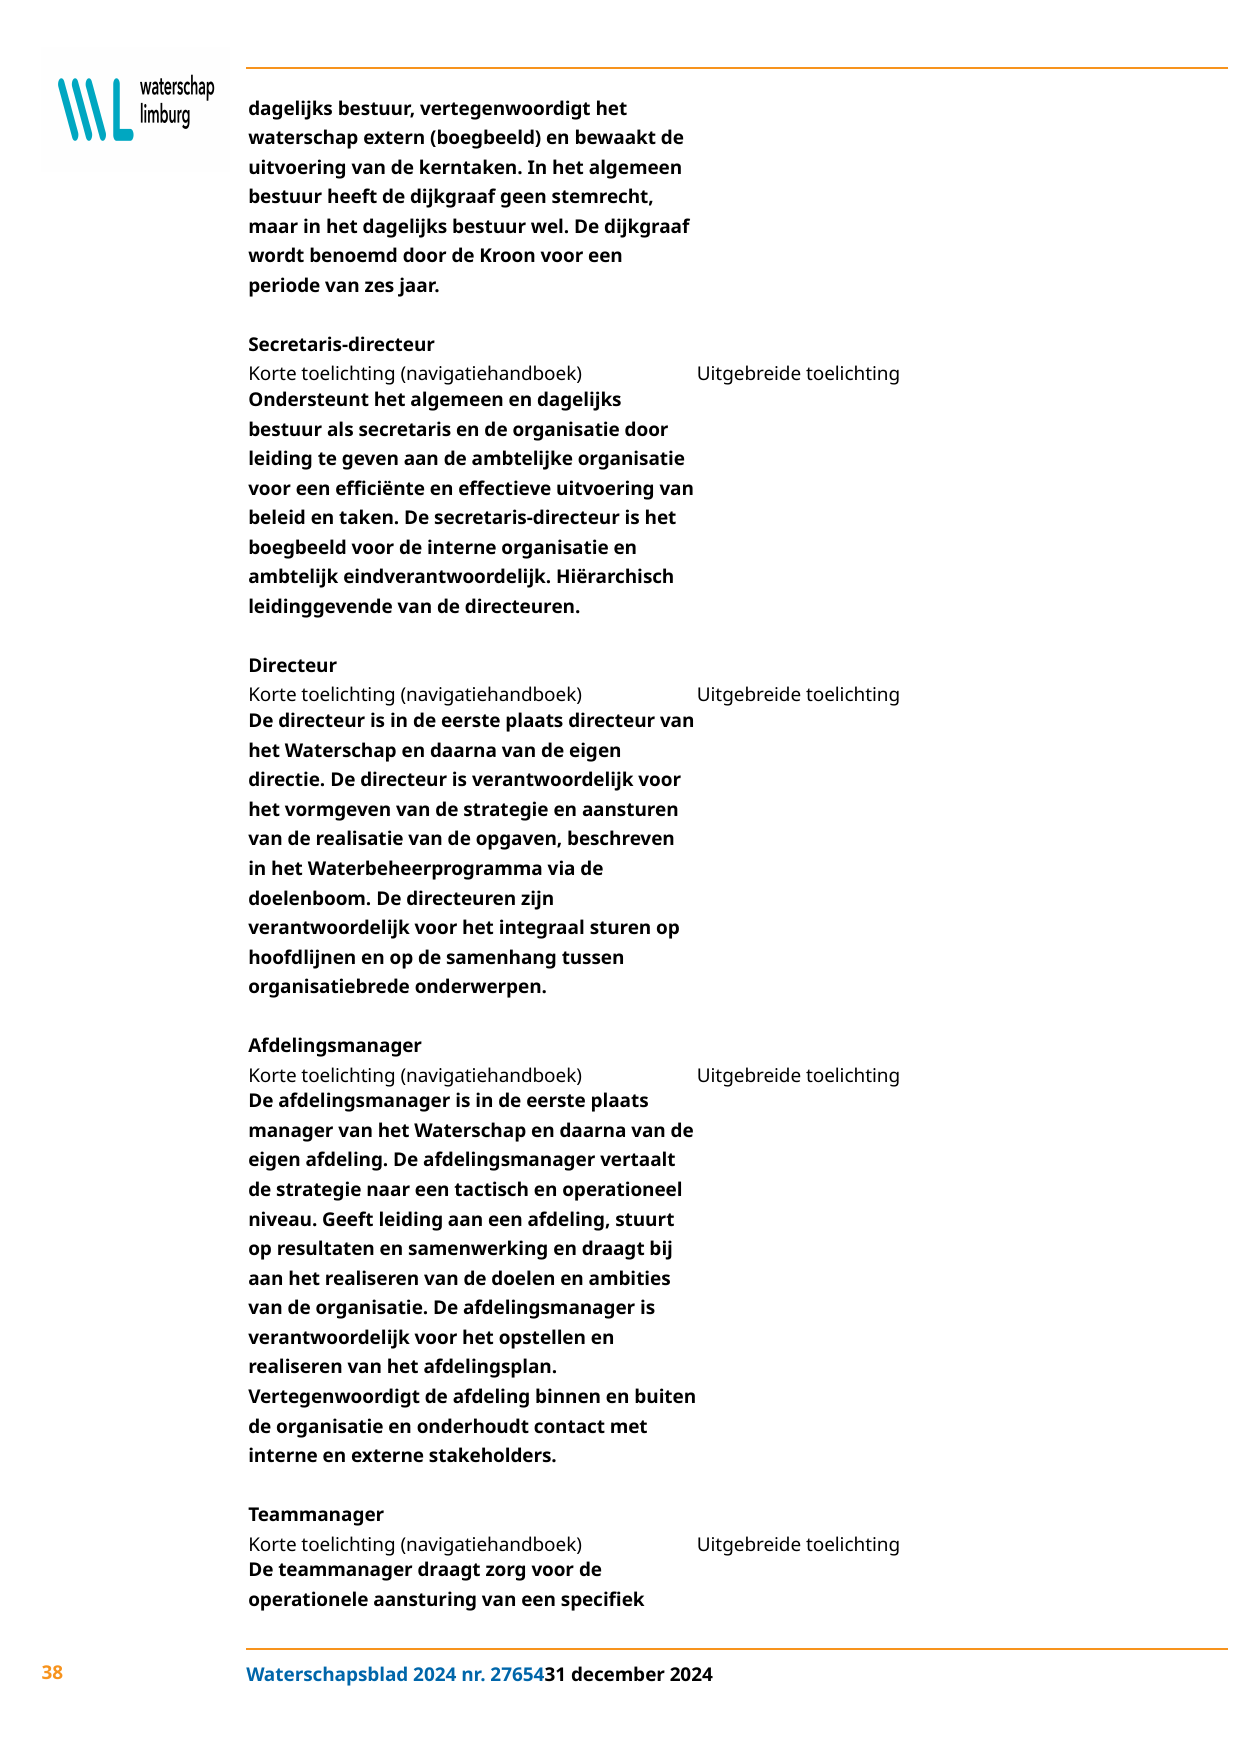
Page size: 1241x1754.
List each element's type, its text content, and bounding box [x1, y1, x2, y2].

table_header Korte toelichting (navigatiehandboek) [248, 682, 697, 707]
table_header Uitgebreide toelichting [697, 682, 1152, 707]
table_cell De afdelingsmanager is in de eerste plaats manager van het Waterschap en daarna van de eigen afdeling. De afdelingsmanager vertaalt de strategie naar een tactisch en operationeel niveau. Geeft leiding aan een afdeling, stuurt op resultaten en samenwerking en draagt bij aan het realiseren van de doelen en ambities van de organisatie. De afdelingsmanager is verantwoordelijk voor het opstellen en realiseren van het afdelingsplan. Vertegenwoordigt de afdeling binnen en buiten de organisatie en onderhoudt contact met interne en externe stakeholders. [248, 1088, 697, 1468]
picture [41, 47, 231, 172]
table_cell [697, 1088, 1152, 1468]
table_header Uitgebreide toelichting [697, 361, 1152, 386]
table_cell De teammanager draagt zorg voor de operationele aansturing van een specifiek [248, 1556, 697, 1612]
table_cell [697, 95, 1152, 298]
text Teammanager [248, 1501, 1152, 1527]
table_cell [697, 1556, 1152, 1612]
table_cell [697, 707, 1152, 999]
text Directeur [248, 652, 1152, 678]
table_cell dagelijks bestuur, vertegenwoordigt het waterschap extern (boegbeeld) en bewaakt de uitvoering van de kerntaken. In het algemeen bestuur heeft de dijkgraaf geen stemrecht, maar in het dagelijks bestuur wel. De dijkgraaf wordt benoemd door de Kroon voor een periode van zes jaar. [248, 95, 697, 298]
table_header Uitgebreide toelichting [697, 1531, 1152, 1556]
text Secretaris-directeur [248, 331, 1152, 357]
table_cell Ondersteunt het algemeen en dagelijks bestuur als secretaris en de organisatie door leiding te geven aan de ambtelijke organisatie voor een efficiënte en effectieve uitvoering van beleid en taken. De secretaris-directeur is het boegbeeld voor de interne organisatie en ambtelijk eindverantwoordelijk. Hiërarchisch leidinggevende van de directeuren. [248, 386, 697, 619]
table_header Korte toelichting (navigatiehandboek) [248, 1531, 697, 1556]
table_cell De directeur is in de eerste plaats directeur van het Waterschap en daarna van de eigen directie. De directeur is verantwoordelijk voor het vormgeven van de strategie en aansturen van de realisatie van de opgaven, beschreven in het Waterbeheerprogramma via de doelenboom. De directeuren zijn verantwoordelijk voor het integraal sturen op hoofdlijnen en op de samenhang tussen organisatiebrede onderwerpen. [248, 707, 697, 999]
table_header Korte toelichting (navigatiehandboek) [248, 1062, 697, 1087]
table_cell [697, 386, 1152, 619]
table_header Korte toelichting (navigatiehandboek) [248, 361, 697, 386]
table_header Uitgebreide toelichting [697, 1062, 1152, 1087]
text Afdelingsmanager [248, 1032, 1152, 1058]
